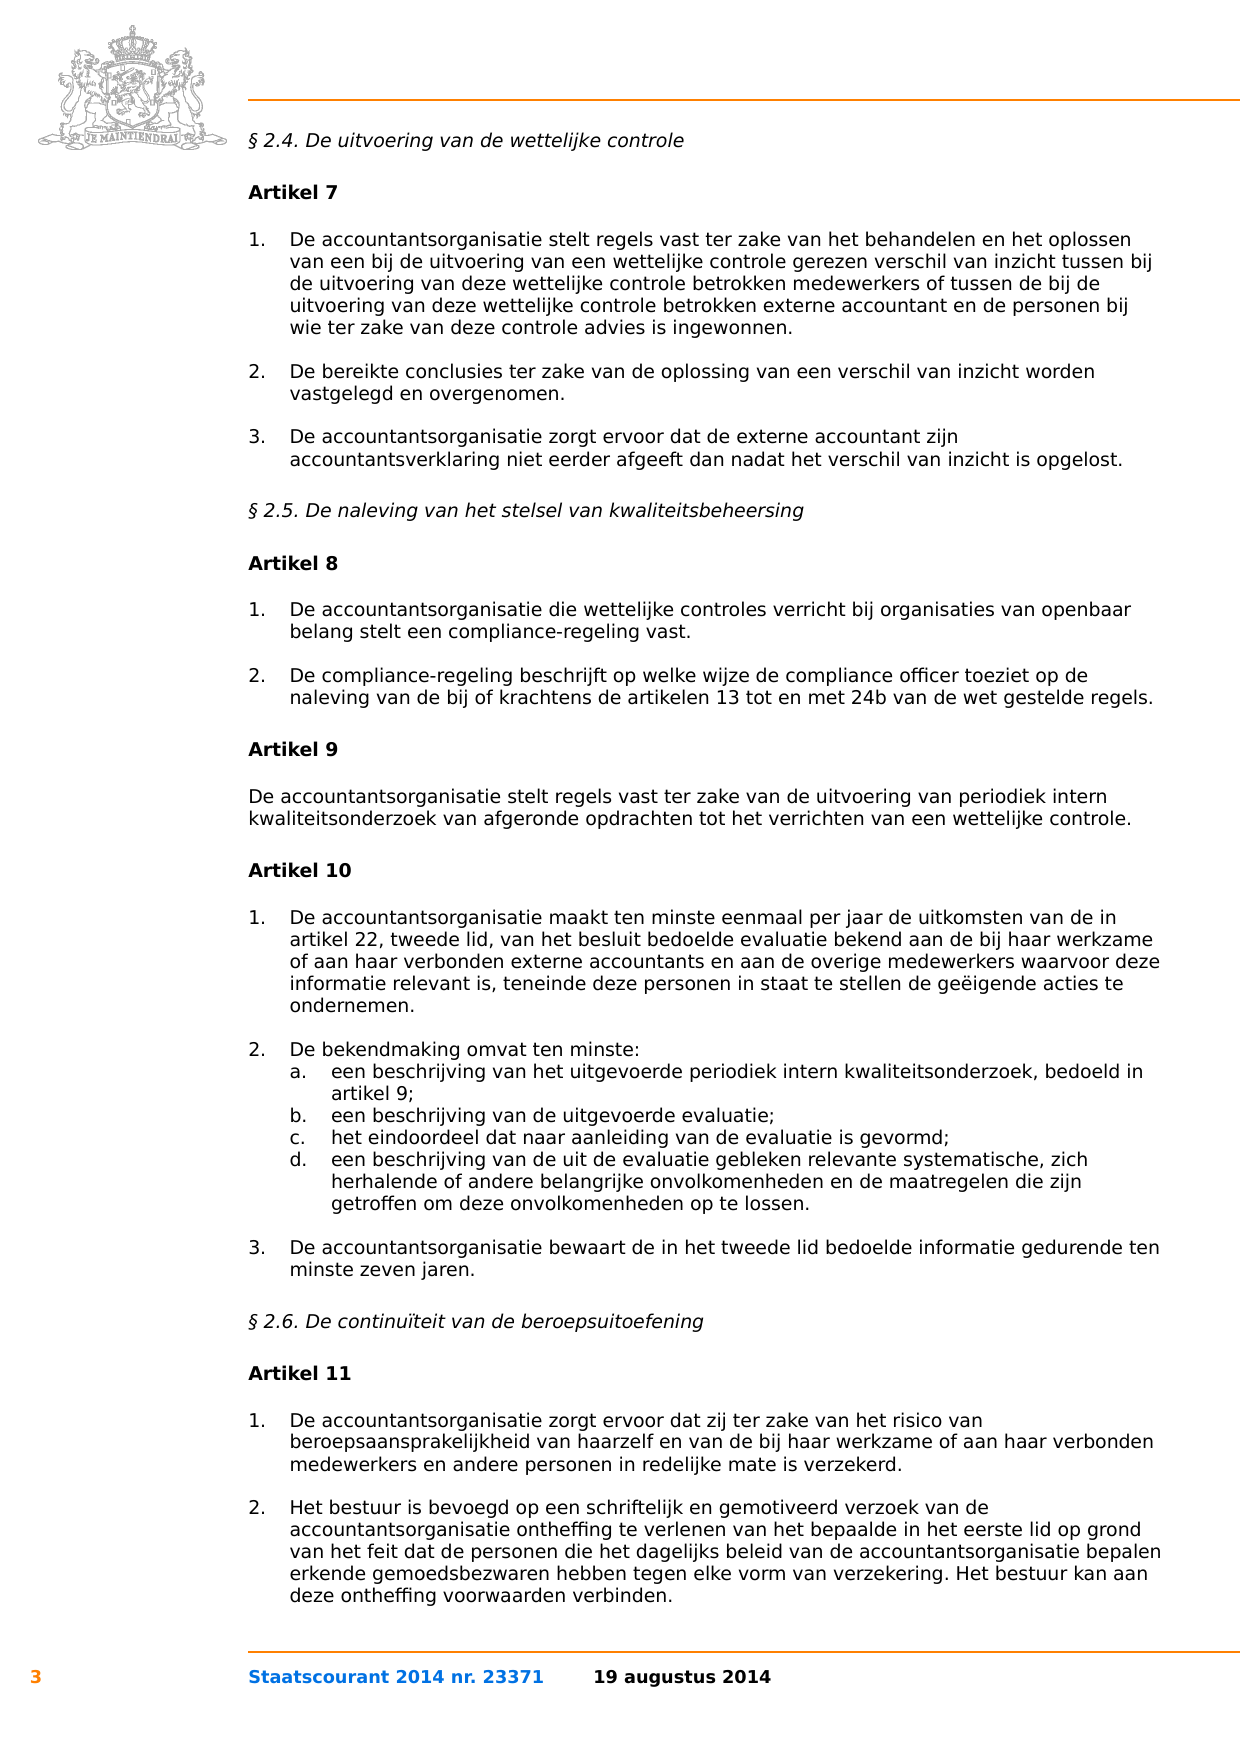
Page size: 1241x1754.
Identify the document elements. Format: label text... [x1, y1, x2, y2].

text d. een beschrijving van de uit de evaluatie gebleken relevante systematische, zich herhalende of andere belangrijke onvolkomenheden en de maatregelen die zijn getroffen om deze onvolkomenheden op te lossen. [289, 1149, 1163, 1215]
text 2. De compliance-regeling beschrijft op welke wijze de compliance officer toeziet op de naleving van de bij of krachtens de artikelen 13 tot en met 24b van de wet gestelde regels. [248, 665, 1163, 709]
subtitle § 2.5. De naleving van het stelsel van kwaliteitsbeheersing [248, 500, 1163, 522]
text De accountantsorganisatie stelt regels vast ter zake van de uitvoering van periodiek intern kwaliteitsonderzoek van afgeronde opdrachten tot het verrichten van een wettelijke controle. [248, 786, 1163, 830]
text 3. De accountantsorganisatie zorgt ervoor dat de externe accountant zijn accountantsverklaring niet eerder afgeeft dan nadat het verschil van inzicht is opgelost. [248, 426, 1163, 470]
text a. een beschrijving van het uitgevoerde periodiek intern kwaliteitsonderzoek, bedoeld in artikel 9; [289, 1061, 1163, 1105]
text c. het eindoordeel dat naar aanleiding van de evaluatie is gevormd; [289, 1127, 1163, 1149]
subtitle § 2.4. De uitvoering van de wettelijke controle [248, 130, 1163, 152]
text 2. Het bestuur is bevoegd op een schriftelijk en gemotiveerd verzoek van de accountantsorganisatie ontheffing te verlenen van het bepaalde in het eerste lid op grond van het feit dat de personen die het dagelijks beleid van de accountantsorganisatie bepalen erkende gemoedsbezwaren hebben tegen elke vorm van verzekering. Het bestuur kan aan deze ontheffing voorwaarden verbinden. [248, 1497, 1163, 1607]
subtitle Artikel 8 [248, 552, 1163, 574]
subtitle Artikel 9 [248, 739, 1163, 761]
subtitle Artikel 10 [248, 860, 1163, 882]
text 2. De bereikte conclusies ter zake van de oplossing van een verschil van inzicht worden vastgelegd en overgenomen. [248, 361, 1163, 404]
picture [38, 25, 227, 150]
text 1. De accountantsorganisatie stelt regels vast ter zake van het behandelen en het oplossen van een bij de uitvoering van een wettelijke controle gerezen verschil van inzicht tussen bij de uitvoering van deze wettelijke controle betrokken medewerkers of tussen de bij de uitvoering van deze wettelijke controle betrokken externe accountant en de personen bij wie ter zake van deze controle advies is ingewonnen. [248, 229, 1163, 339]
subtitle Artikel 11 [248, 1362, 1163, 1384]
text b. een beschrijving van de uitgevoerde evaluatie; [289, 1105, 1163, 1127]
text 1. De accountantsorganisatie zorgt ervoor dat zij ter zake van het risico van beroepsaansprakelijkheid van haarzelf en van de bij haar werkzame of aan haar verbonden medewerkers en andere personen in redelijke mate is verzekerd. [248, 1409, 1163, 1475]
text 1. De accountantsorganisatie maakt ten minste eenmaal per jaar de uitkomsten van de in artikel 22, tweede lid, van het besluit bedoelde evaluatie bekend aan de bij haar werkzame of aan haar verbonden externe accountants en aan de overige medewerkers waarvoor deze informatie relevant is, teneinde deze personen in staat te stellen de geëigende acties te ondernemen. [248, 907, 1163, 1017]
subtitle Artikel 7 [248, 182, 1163, 204]
text 3. De accountantsorganisatie bewaart de in het tweede lid bedoelde informatie gedurende ten minste zeven jaren. [248, 1237, 1163, 1281]
text 2. De bekendmaking omvat ten minste: [248, 1039, 1163, 1061]
subtitle § 2.6. De continuïteit van de beroepsuitoefening [248, 1311, 1163, 1332]
text 1. De accountantsorganisatie die wettelijke controles verricht bij organisaties van openbaar belang stelt een compliance-regeling vast. [248, 599, 1163, 643]
